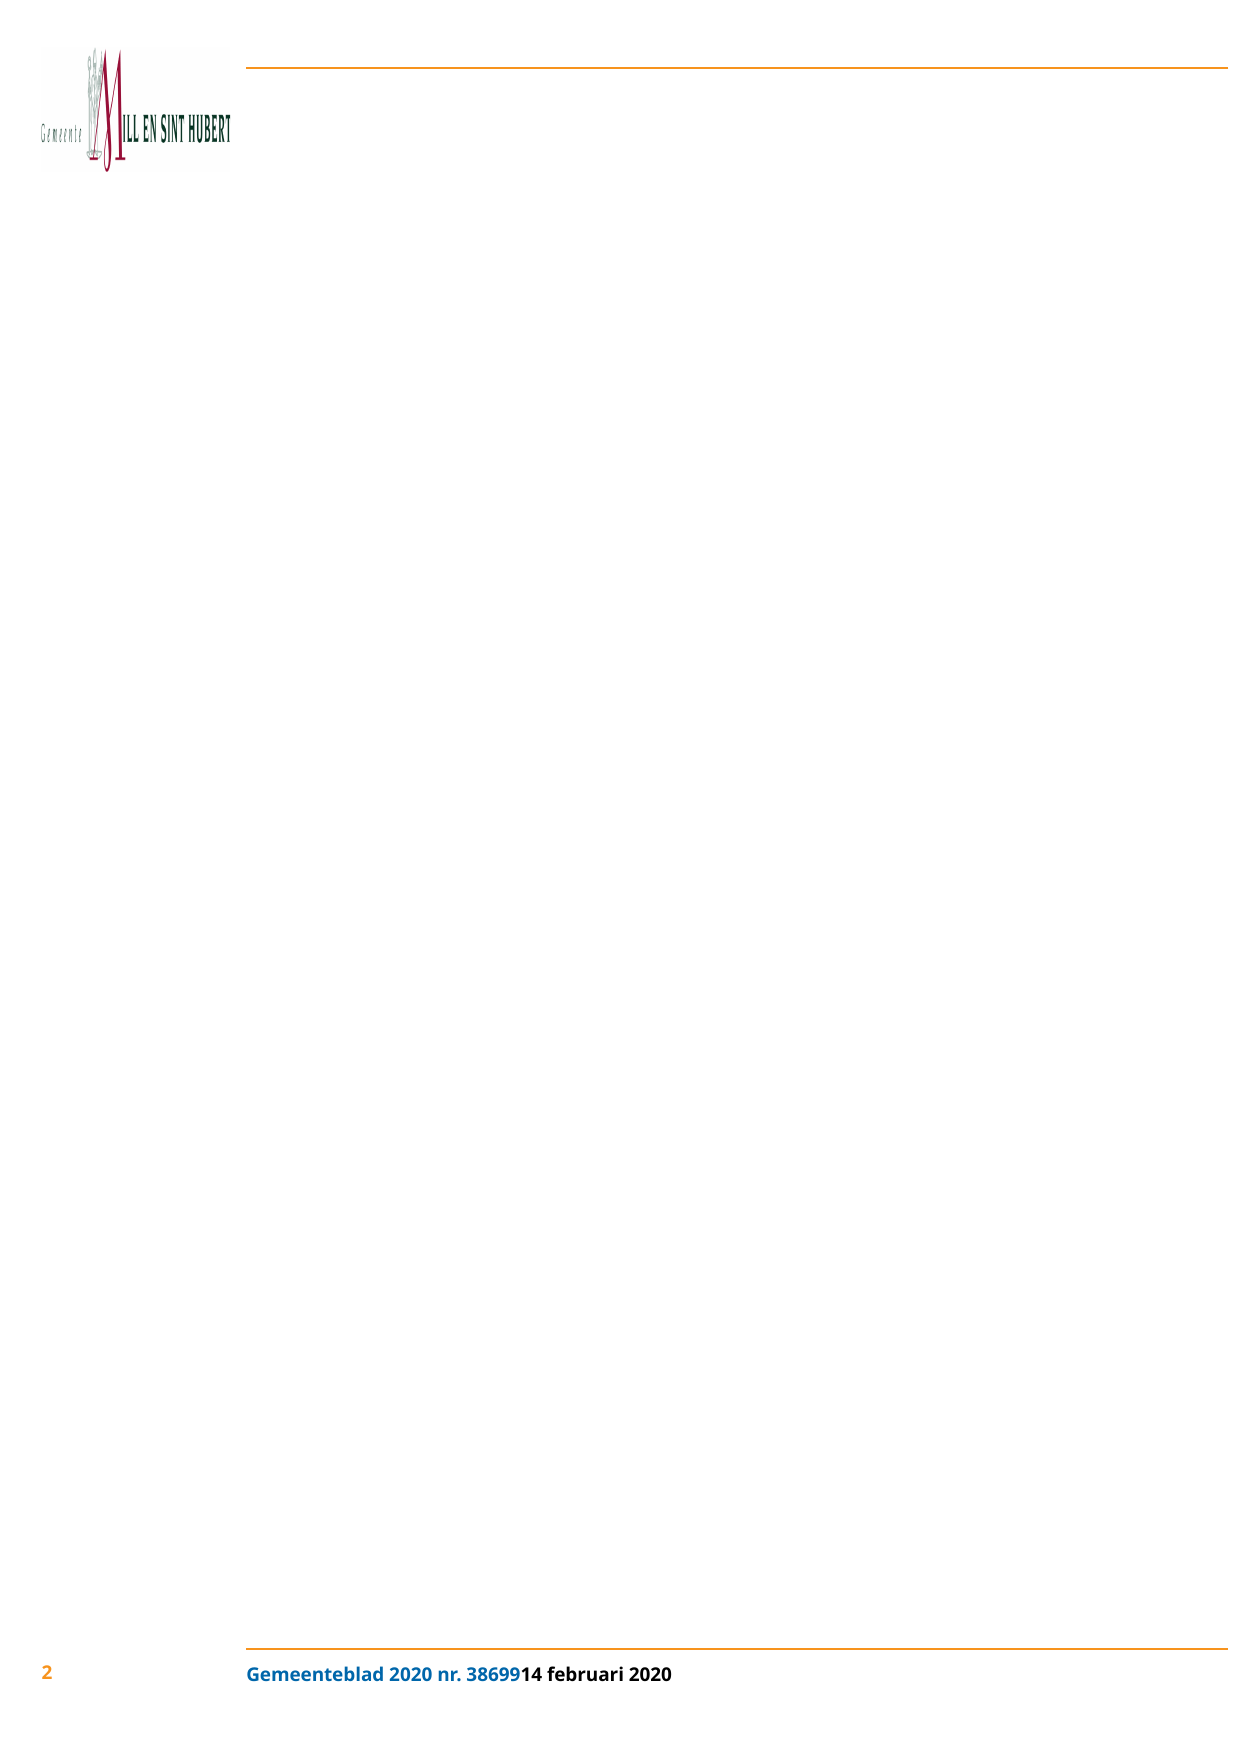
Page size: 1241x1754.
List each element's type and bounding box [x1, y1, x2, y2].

picture [41, 47, 231, 172]
